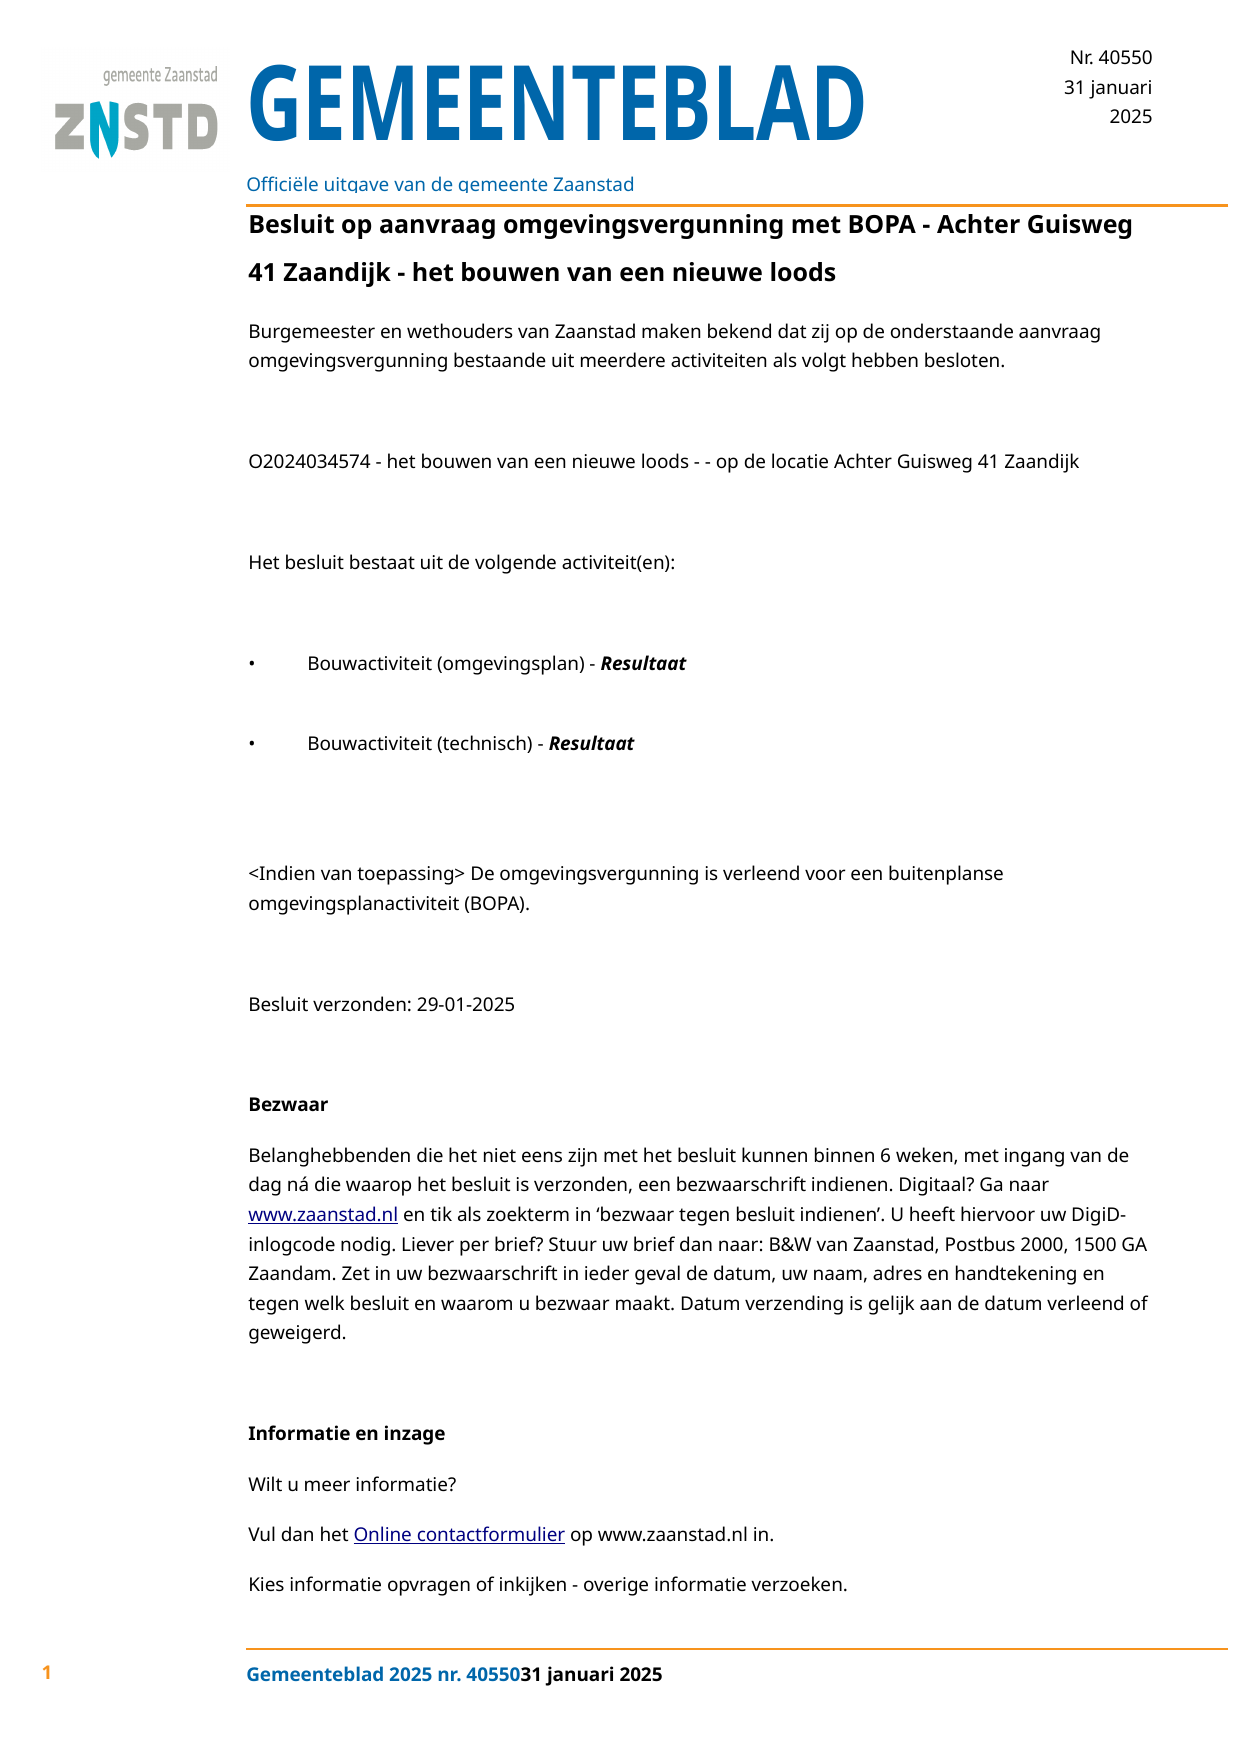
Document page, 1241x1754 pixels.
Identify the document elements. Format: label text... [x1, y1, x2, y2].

text Het besluit bestaat uit de volgende activiteit(en): [248, 549, 1152, 575]
text Burgemeester en wethouders van Zaanstad maken bekend dat zij op de onderstaande aanvraag omgevingsvergunning bestaande uit meerdere activiteiten als volgt hebben besloten. [248, 318, 1152, 373]
text Kies informatie opvragen of inkijken - overige informatie verzoeken. [248, 1572, 1152, 1597]
text Bezwaar [248, 1092, 1152, 1117]
text Informatie en inzage [248, 1420, 1152, 1446]
text Besluit op aanvraag omgevingsvergunning met BOPA - Achter Guisweg 41 Zaandijk - het bouwen van een nieuwe loods [248, 207, 1152, 288]
list Bouwactiviteit (technisch) - Resultaat [248, 730, 1152, 756]
text <Indien van toepassing> De omgevingsvergunning is verleend voor een buitenplanse omgevingsplanactiviteit (BOPA). [248, 860, 1152, 916]
text O2024034574 - het bouwen van een nieuwe loods - - op de locatie Achter Guisweg 41 Zaandijk [248, 448, 1152, 474]
picture [41, 47, 231, 172]
text Belanghebbenden die het niet eens zijn met het besluit kunnen binnen 6 weken, met ingang van de dag ná die waarop het besluit is verzonden, een bezwaarschrift indienen. Digitaal? Ga naar www.zaanstad.nl en tik als zoekterm in ‘bezwaar tegen besluit indienen’. U heeft hiervoor uw DigiD-inlogcode nodig. Liever per brief? Stuur uw brief dan naar: B&W van Zaanstad, Postbus 2000, 1500 GA Zaandam. Zet in uw bezwaarschrift in ieder geval de datum, uw naam, adres en handtekening en tegen welk besluit en waarom u bezwaar maakt. Datum verzending is gelijk aan de datum verleend of geweigerd. [248, 1142, 1152, 1345]
text Wilt u meer informatie? [248, 1471, 1152, 1497]
text Vul dan het Online contactformulier op www.zaanstad.nl in. [248, 1521, 1152, 1547]
text Besluit verzonden: 29-01-2025 [248, 991, 1152, 1017]
list Bouwactiviteit (omgevingsplan) - Resultaat [248, 650, 1152, 676]
